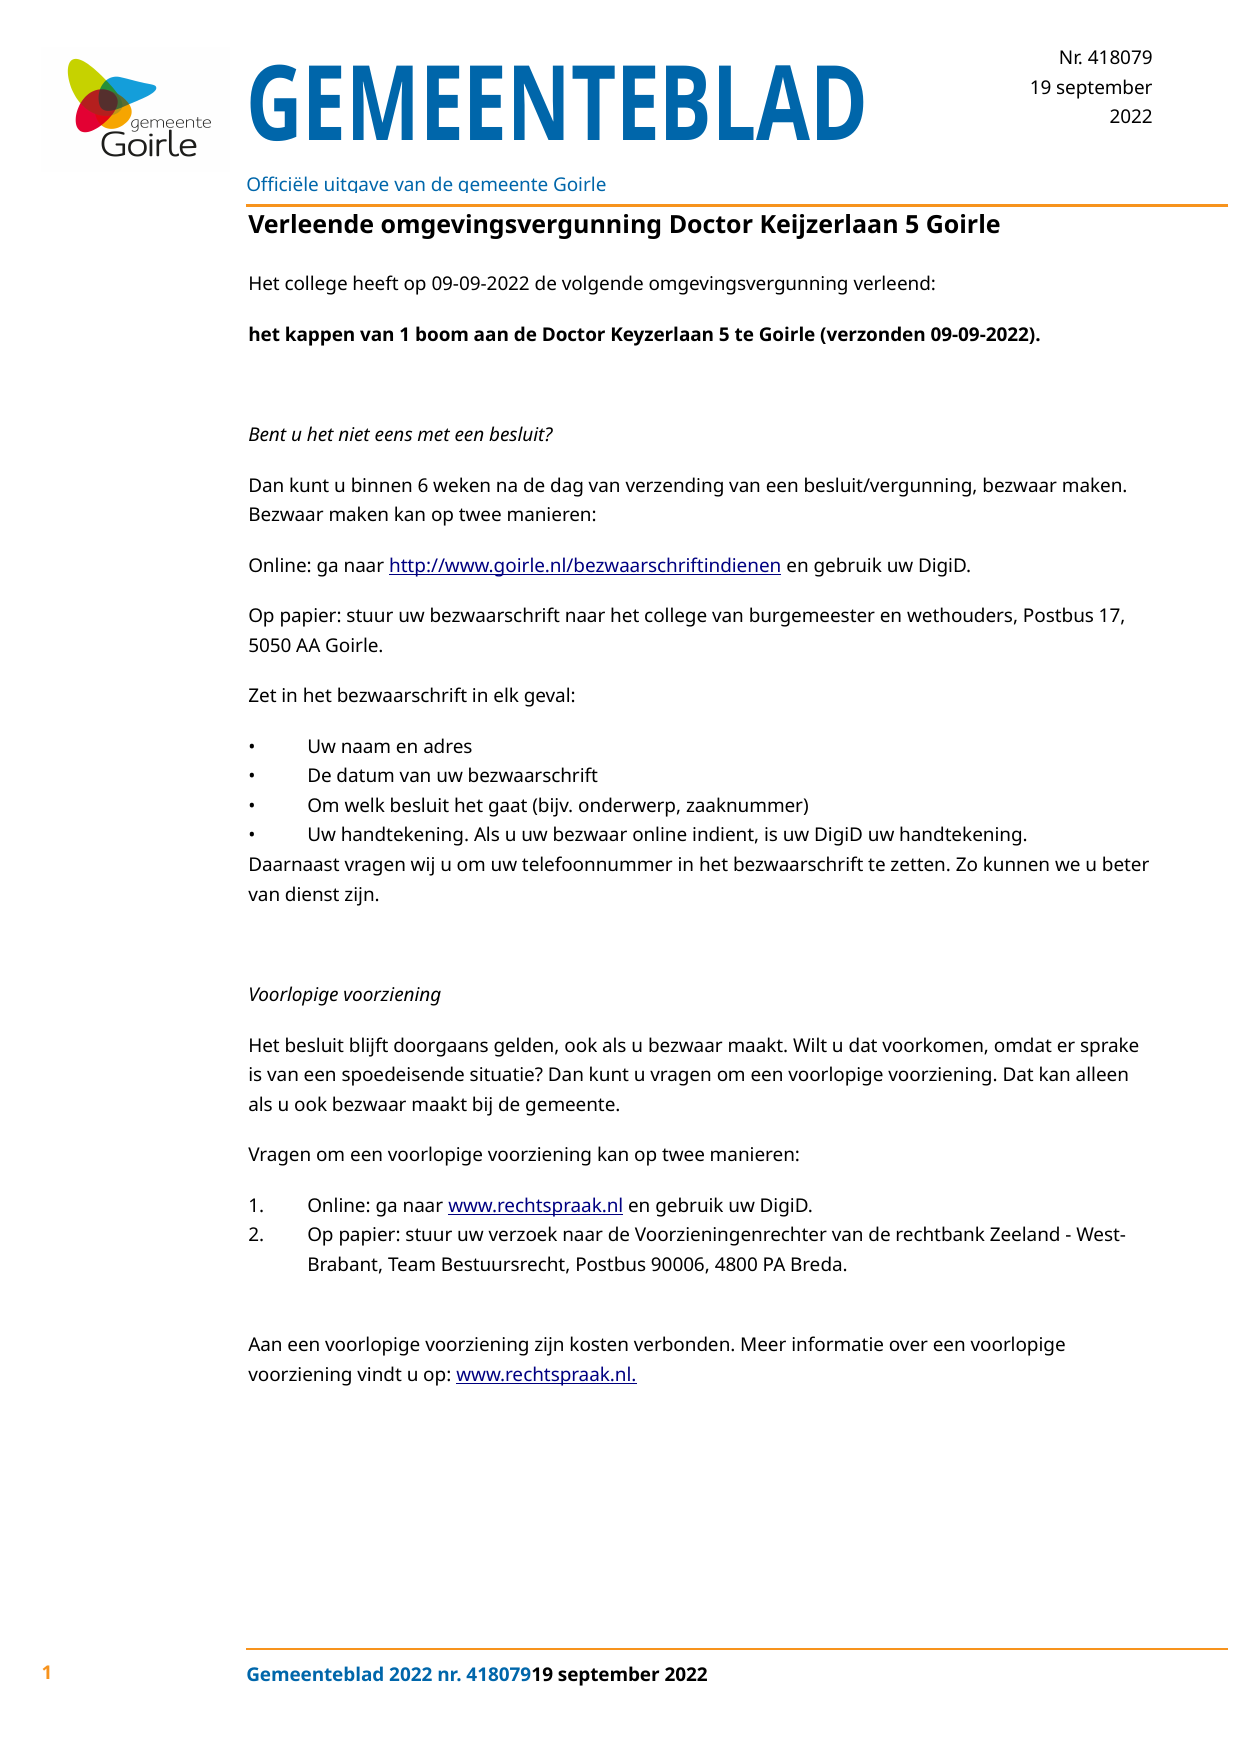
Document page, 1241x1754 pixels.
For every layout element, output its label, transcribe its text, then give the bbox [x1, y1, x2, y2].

text Voorlopige voorziening [248, 982, 1152, 1007]
list Uw naam en adres [248, 733, 1152, 758]
text het kappen van 1 boom aan de Doctor Keyzerlaan 5 te Goirle (verzonden 09-09-2022). [248, 321, 1152, 346]
list Online: ga naar www.rechtspraak.nl en gebruik uw DigiD. [248, 1192, 1152, 1218]
text Aan een voorlopige voorziening zijn kosten verbonden. Meer informatie over een voorlopige voorziening vindt u op: www.rechtspraak.nl. [248, 1331, 1152, 1386]
text Bent u het niet eens met een besluit? [248, 422, 1152, 447]
list Op papier: stuur uw verzoek naar de Voorzieningenrechter van de rechtbank Zeeland - West-Brabant, Team Bestuursrecht, Postbus 90006, 4800 PA Breda. [248, 1222, 1152, 1277]
text Daarnaast vragen wij u om uw telefoonnummer in het bezwaarschrift te zetten. Zo kunnen we u beter van dienst zijn. [248, 851, 1152, 906]
text Het college heeft op 09-09-2022 de volgende omgevingsvergunning verleend: [248, 270, 1152, 296]
picture [41, 47, 231, 172]
text Op papier: stuur uw bezwaarschrift naar het college van burgemeester en wethouders, Postbus 17, 5050 AA Goirle. [248, 602, 1152, 658]
list De datum van uw bezwaarschrift [248, 762, 1152, 788]
text Het besluit blijft doorgaans gelden, ook als u bezwaar maakt. Wilt u dat voorkomen, omdat er sprake is van een spoedeisende situatie? Dan kunt u vragen om een voorlopige voorziening. Dat kan alleen als u ook bezwaar maakt bij de gemeente. [248, 1032, 1152, 1117]
text Verleende omgevingsvergunning Doctor Keijzerlaan 5 Goirle [248, 207, 1152, 241]
text Online: ga naar http://www.goirle.nl/bezwaarschriftindienen en gebruik uw DigiD. [248, 552, 1152, 578]
text Vragen om een voorlopige voorziening kan op twee manieren: [248, 1142, 1152, 1167]
list Uw handtekening. Als u uw bezwaar online indient, is uw DigiD uw handtekening. [248, 822, 1152, 847]
text Dan kunt u binnen 6 weken na de dag van verzending van een besluit/vergunning, bezwaar maken. Bezwaar maken kan op twee manieren: [248, 472, 1152, 527]
text Zet in het bezwaarschrift in elk geval: [248, 682, 1152, 708]
list Om welk besluit het gaat (bijv. onderwerp, zaaknummer) [248, 792, 1152, 818]
